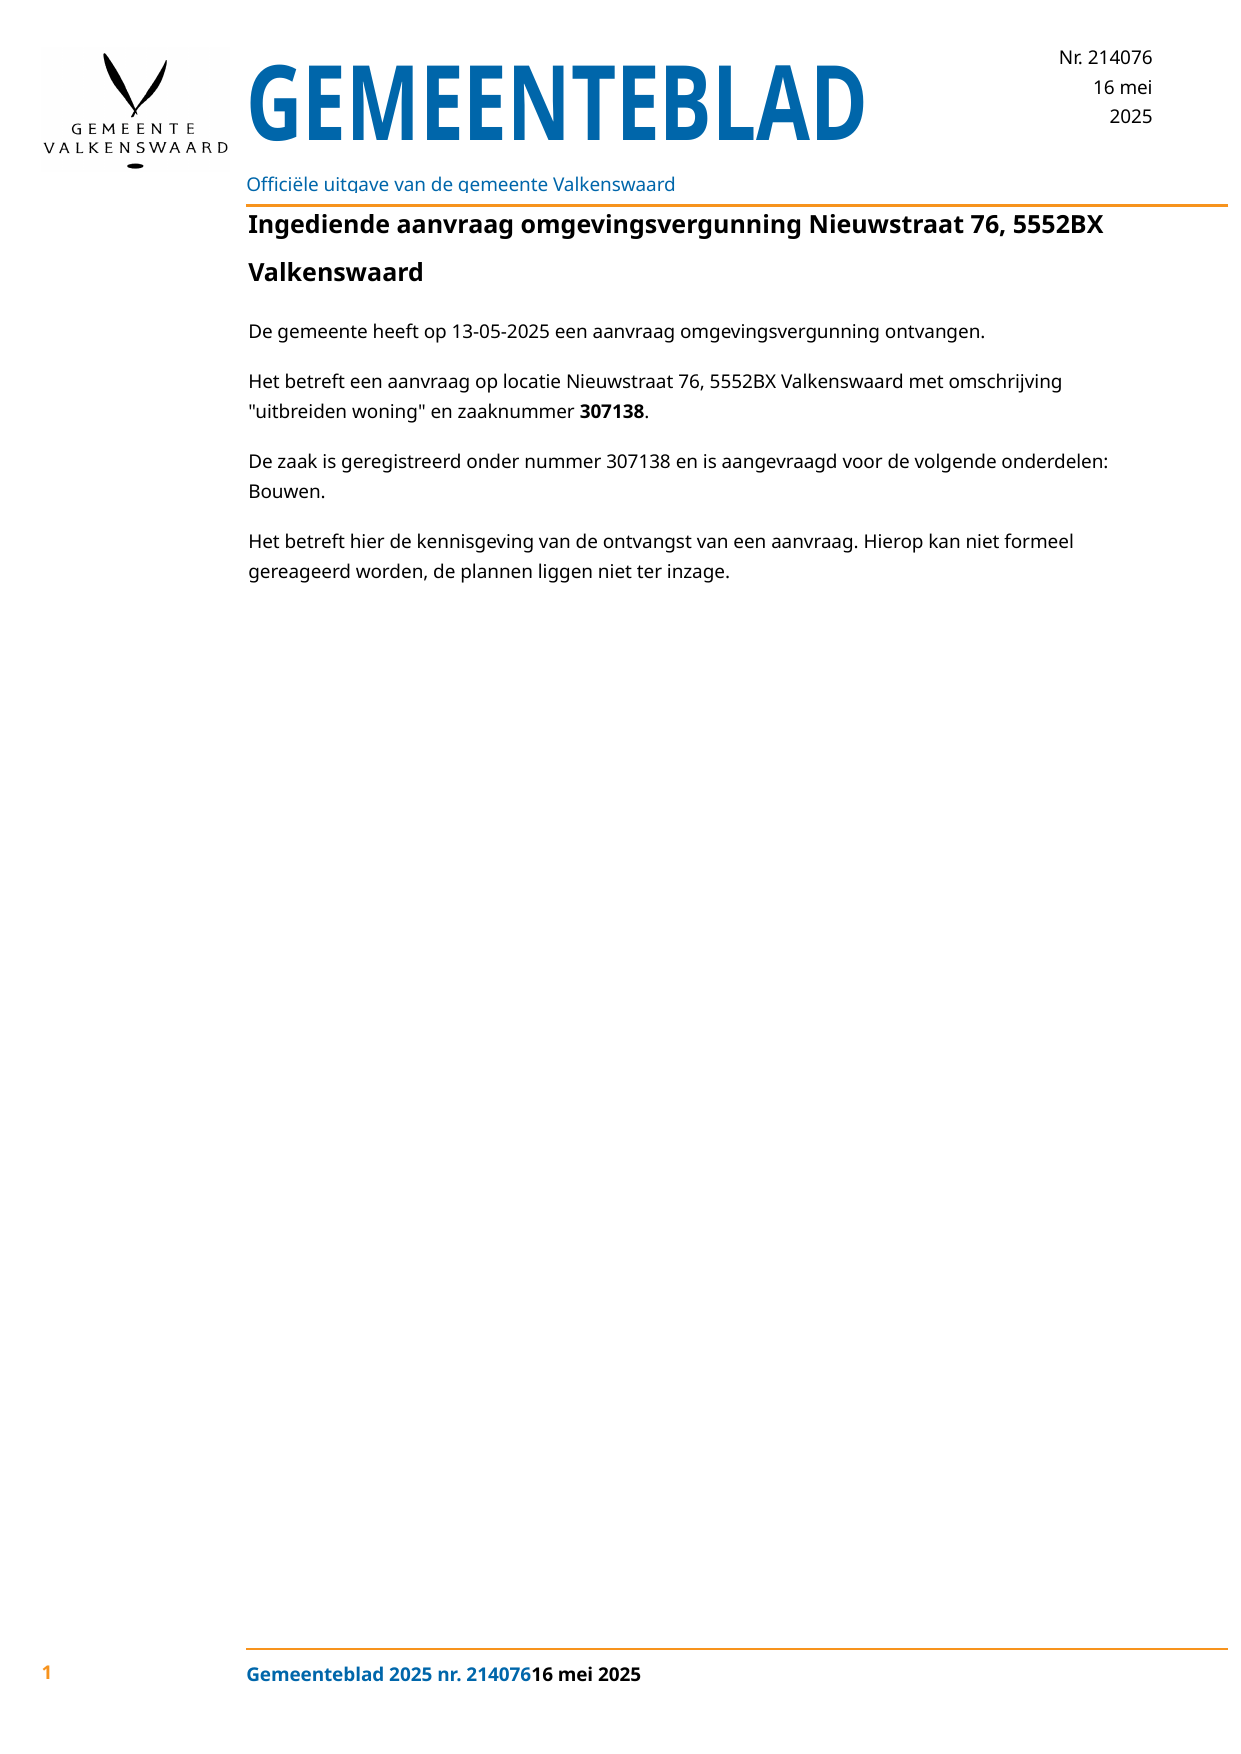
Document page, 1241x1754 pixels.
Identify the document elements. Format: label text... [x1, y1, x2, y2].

text De zaak is geregistreerd onder nummer 307138 en is aangevraagd voor de volgende onderdelen: Bouwen. [248, 448, 1152, 504]
text De gemeente heeft op 13-05-2025 een aanvraag omgevingsvergunning ontvangen. [248, 318, 1152, 344]
text Het betreft een aanvraag op locatie Nieuwstraat 76, 5552BX Valkenswaard met omschrijving "uitbreiden woning" en zaaknummer 307138. [248, 368, 1152, 424]
picture [41, 47, 231, 172]
text Het betreft hier de kennisgeving van de ontvangst van een aanvraag. Hierop kan niet formeel gereageerd worden, de plannen liggen niet ter inzage. [248, 528, 1152, 584]
text Ingediende aanvraag omgevingsvergunning Nieuwstraat 76, 5552BX Valkenswaard [248, 207, 1152, 288]
